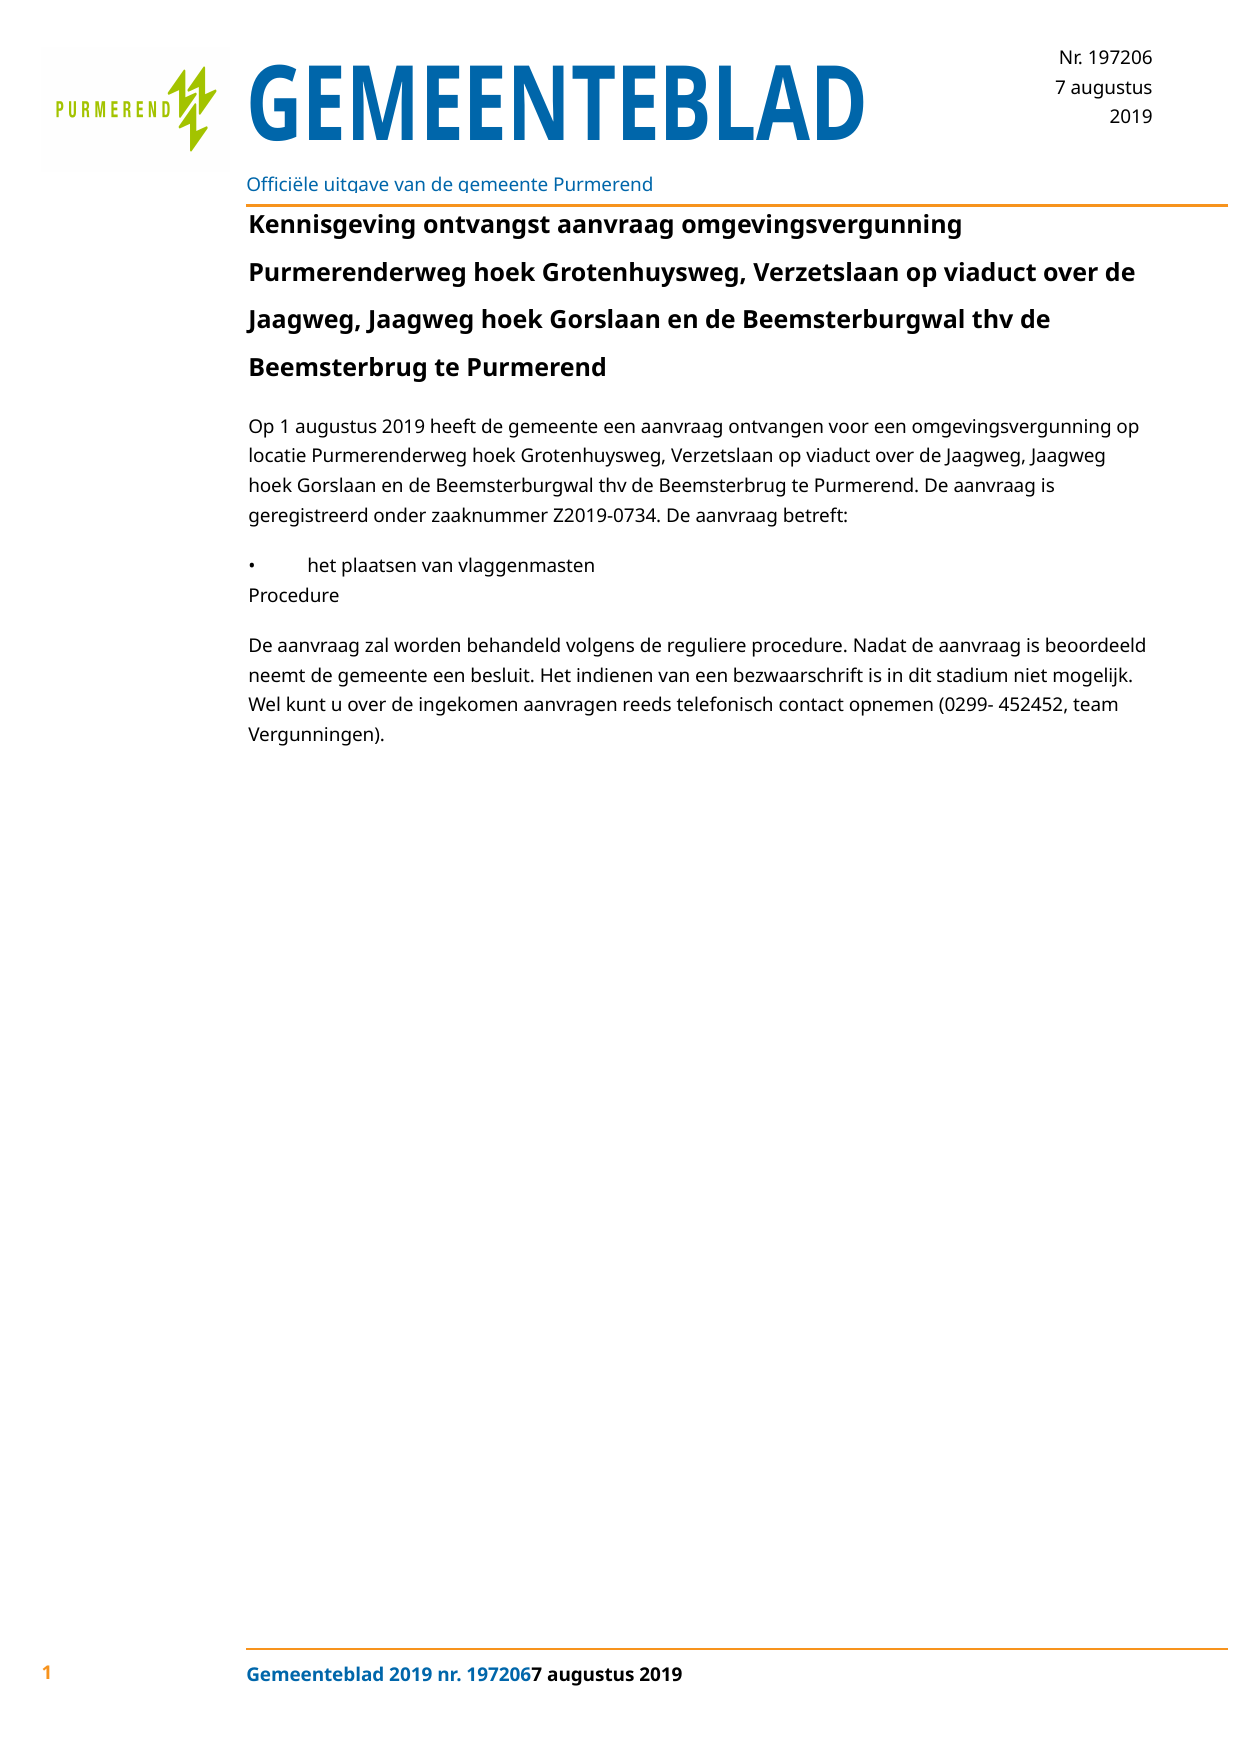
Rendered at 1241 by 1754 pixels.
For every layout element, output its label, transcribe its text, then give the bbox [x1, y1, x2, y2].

text Procedure [248, 582, 1152, 608]
text Kennisgeving ontvangst aanvraag omgevingsvergunning Purmerenderweg hoek Grotenhuysweg, Verzetslaan op viaduct over de Jaagweg, Jaagweg hoek Gorslaan en de Beemsterburgwal thv de Beemsterbrug te Purmerend [248, 207, 1152, 384]
picture [41, 47, 231, 172]
text De aanvraag zal worden behandeld volgens de reguliere procedure. Nadat de aanvraag is beoordeeld neemt de gemeente een besluit. Het indienen van een bezwaarschrift is in dit stadium niet mogelijk. Wel kunt u over de ingekomen aanvragen reeds telefonisch contact opnemen (0299- 452452, team Vergunningen). [248, 632, 1152, 747]
text Op 1 augustus 2019 heeft de gemeente een aanvraag ontvangen voor een omgevingsvergunning op locatie Purmerenderweg hoek Grotenhuysweg, Verzetslaan op viaduct over de Jaagweg, Jaagweg hoek Gorslaan en de Beemsterburgwal thv de Beemsterbrug te Purmerend. De aanvraag is geregistreerd onder zaaknummer Z2019-0734. De aanvraag betreft: [248, 413, 1152, 528]
list het plaatsen van vlaggenmasten [248, 552, 1152, 578]
